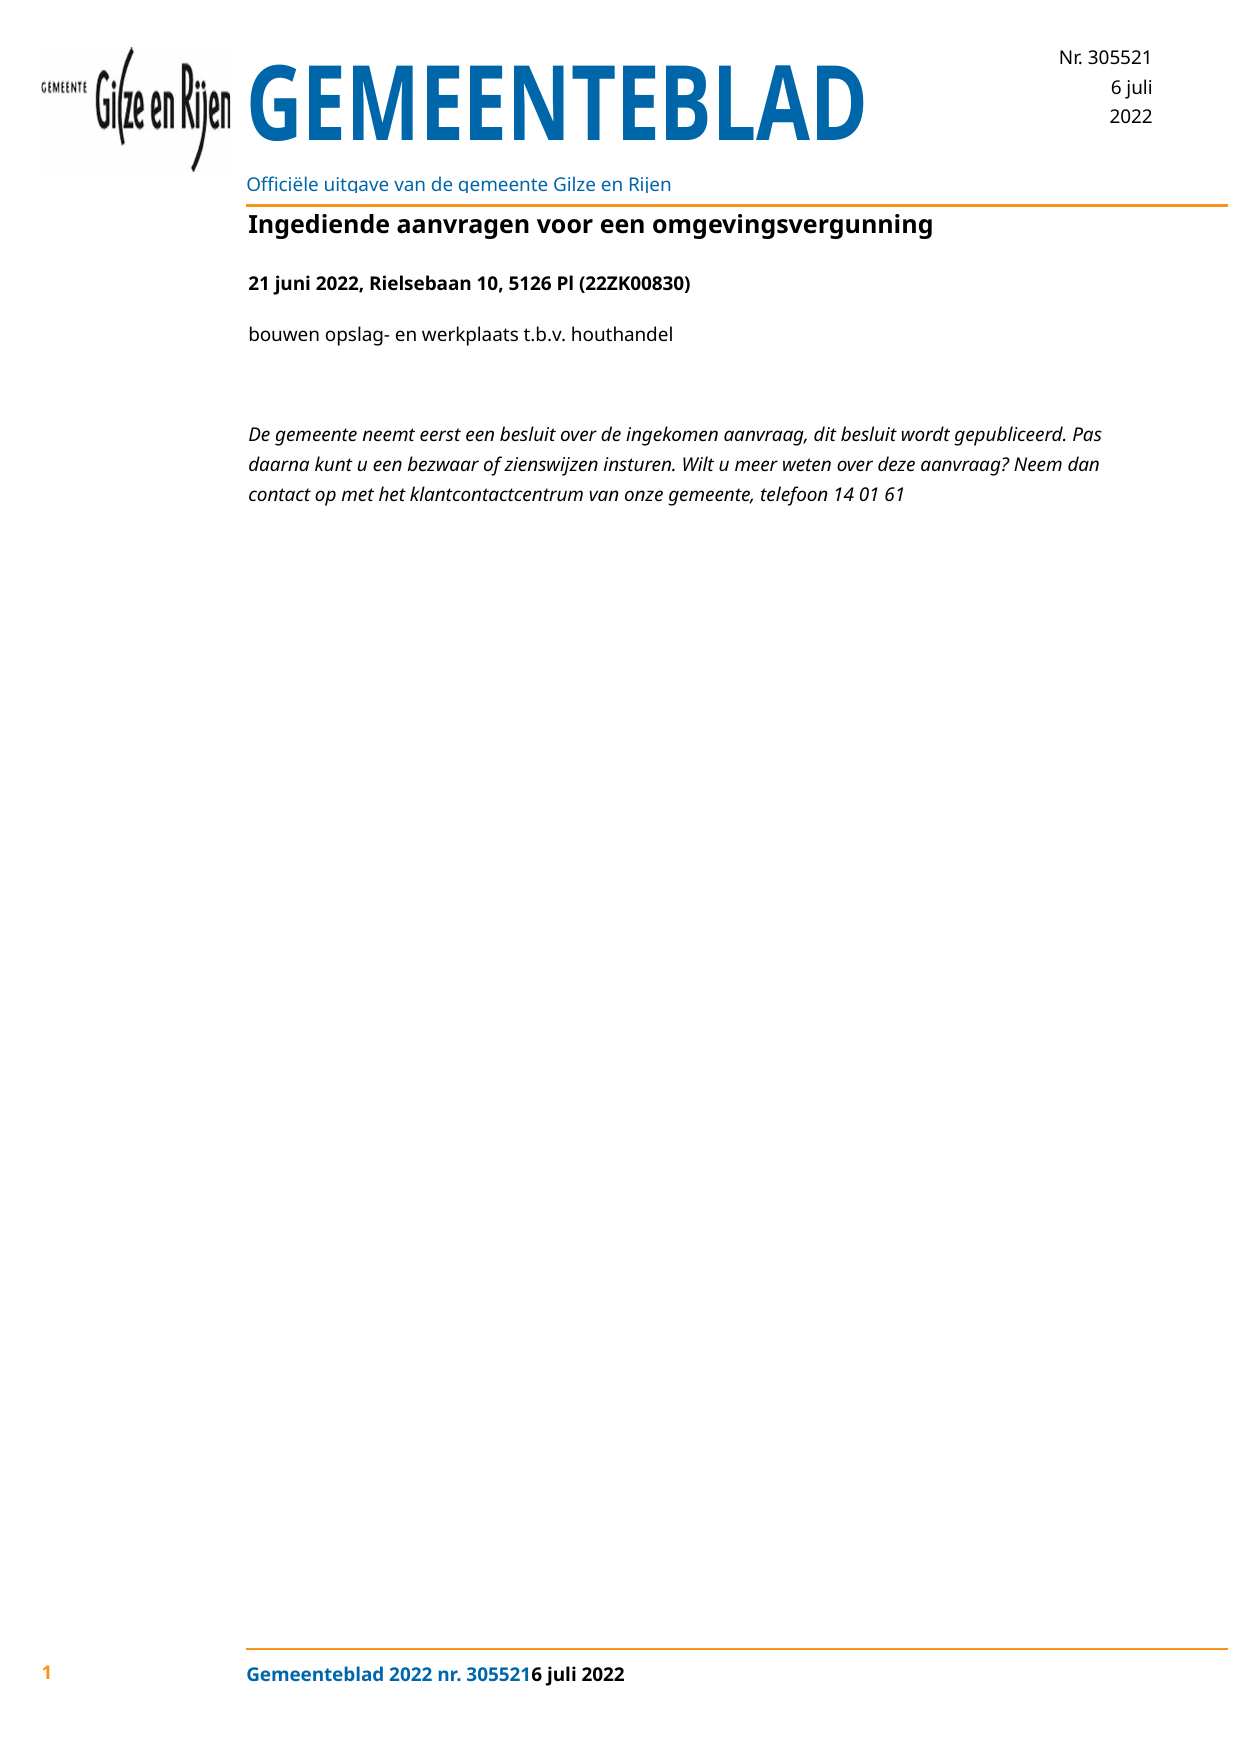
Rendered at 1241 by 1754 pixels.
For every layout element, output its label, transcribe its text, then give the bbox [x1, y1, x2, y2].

picture [41, 47, 231, 172]
text De gemeente neemt eerst een besluit over de ingekomen aanvraag, dit besluit wordt gepubliceerd. Pas daarna kunt u een bezwaar of zienswijzen insturen. Wilt u meer weten over deze aanvraag? Neem dan contact op met het klantcontactcentrum van onze gemeente, telefoon 14 01 61 [248, 422, 1152, 506]
text 21 juni 2022, Rielsebaan 10, 5126 Pl (22ZK00830) [248, 270, 1152, 296]
text bouwen opslag- en werkplaats t.b.v. houthandel [248, 321, 1152, 346]
text Ingediende aanvragen voor een omgevingsvergunning [248, 207, 1152, 241]
